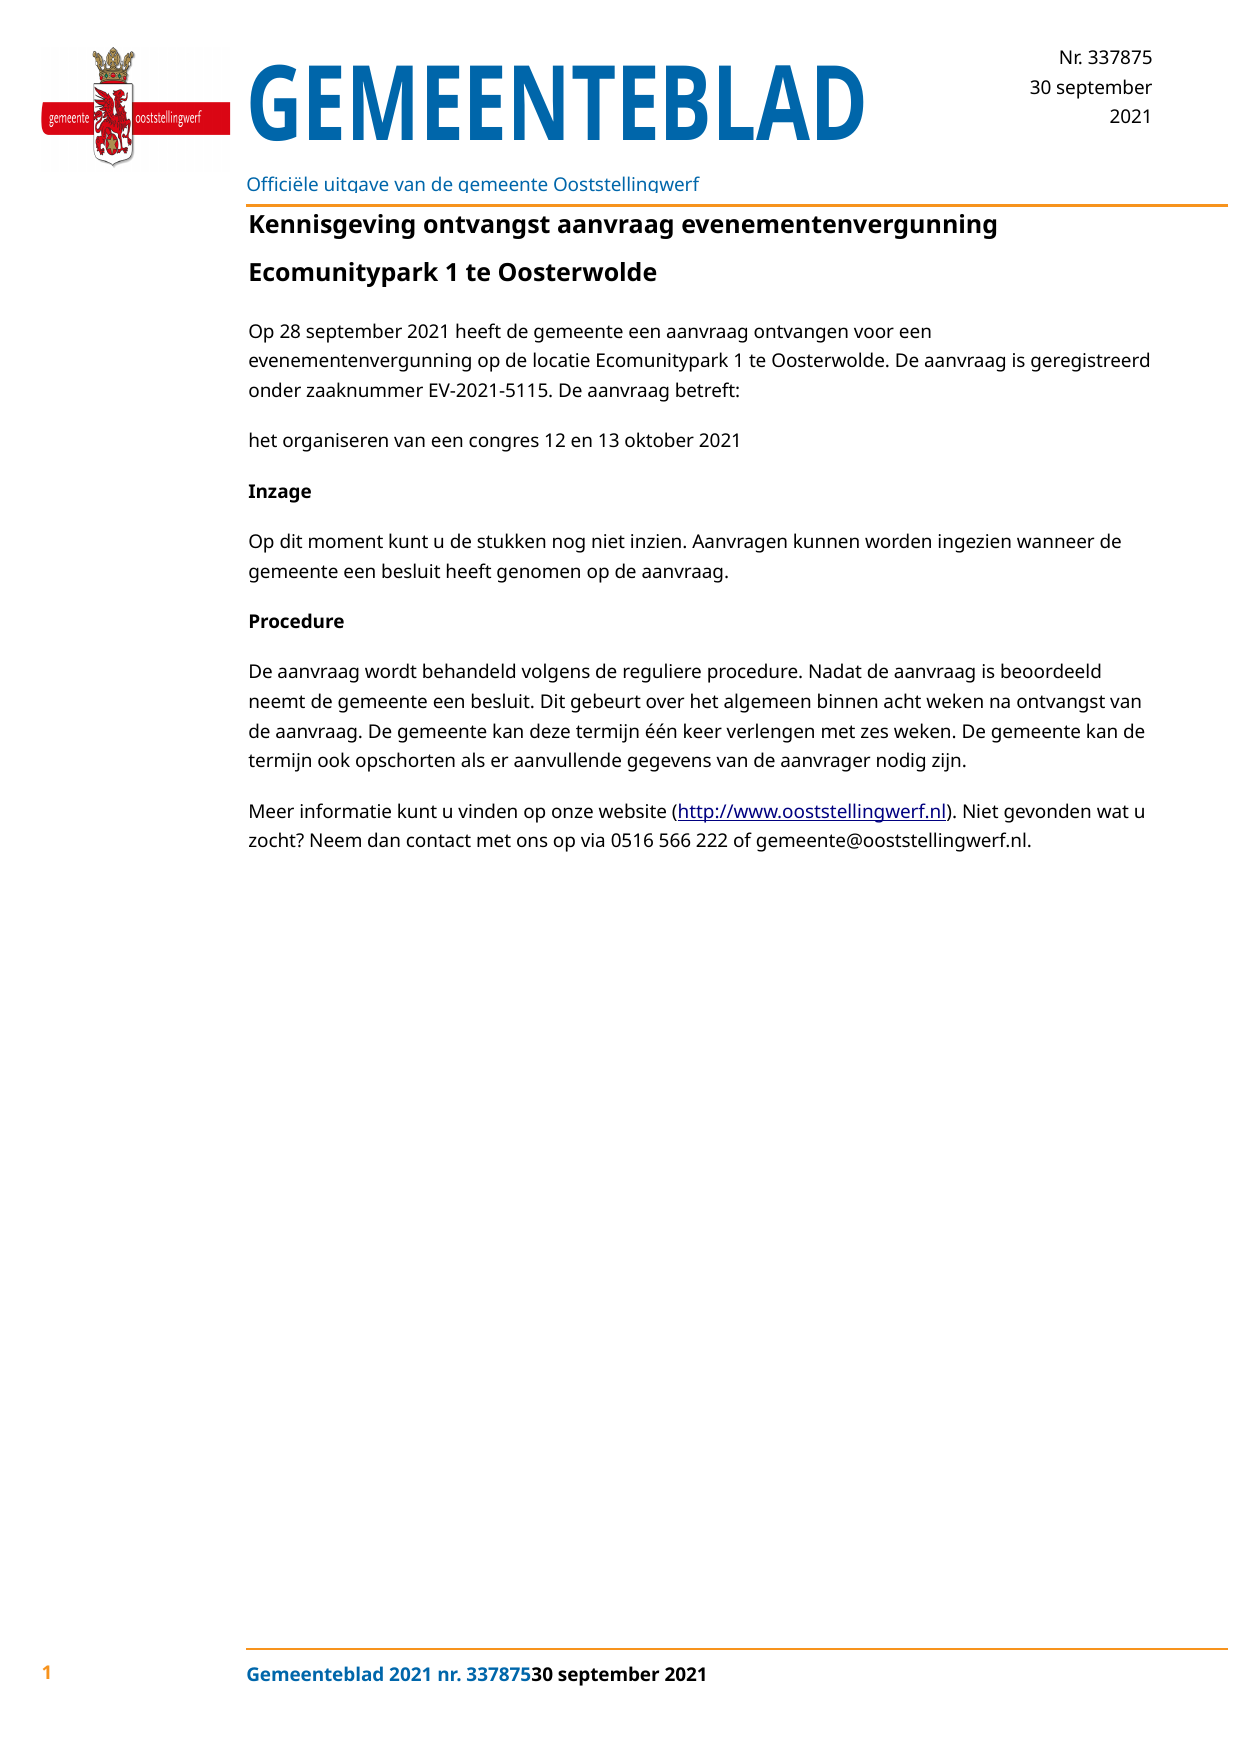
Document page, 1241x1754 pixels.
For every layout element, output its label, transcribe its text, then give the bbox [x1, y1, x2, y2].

text Procedure [248, 608, 1152, 634]
text het organiseren van een congres 12 en 13 oktober 2021 [248, 427, 1152, 453]
text De aanvraag wordt behandeld volgens de reguliere procedure. Nadat de aanvraag is beoordeeld neemt de gemeente een besluit. Dit gebeurt over het algemeen binnen acht weken na ontvangst van de aanvraag. De gemeente kan deze termijn één keer verlengen met zes weken. De gemeente kan de termijn ook opschorten als er aanvullende gegevens van de aanvrager nodig zijn. [248, 659, 1152, 773]
picture [41, 47, 231, 172]
text Meer informatie kunt u vinden op onze website (http://www.ooststellingwerf.nl). Niet gevonden wat u zocht? Neem dan contact met ons op via 0516 566 222 of gemeente@ooststellingwerf.nl. [248, 798, 1152, 853]
text Op 28 september 2021 heeft de gemeente een aanvraag ontvangen voor een evenementenvergunning op de locatie Ecomunitypark 1 te Oosterwolde. De aanvraag is geregistreerd onder zaaknummer EV-2021-5115. De aanvraag betreft: [248, 318, 1152, 403]
text Inzage [248, 478, 1152, 504]
text Kennisgeving ontvangst aanvraag evenementenvergunning Ecomunitypark 1 te Oosterwolde [248, 207, 1152, 288]
text Op dit moment kunt u de stukken nog niet inzien. Aanvragen kunnen worden ingezien wanneer de gemeente een besluit heeft genomen op de aanvraag. [248, 528, 1152, 584]
